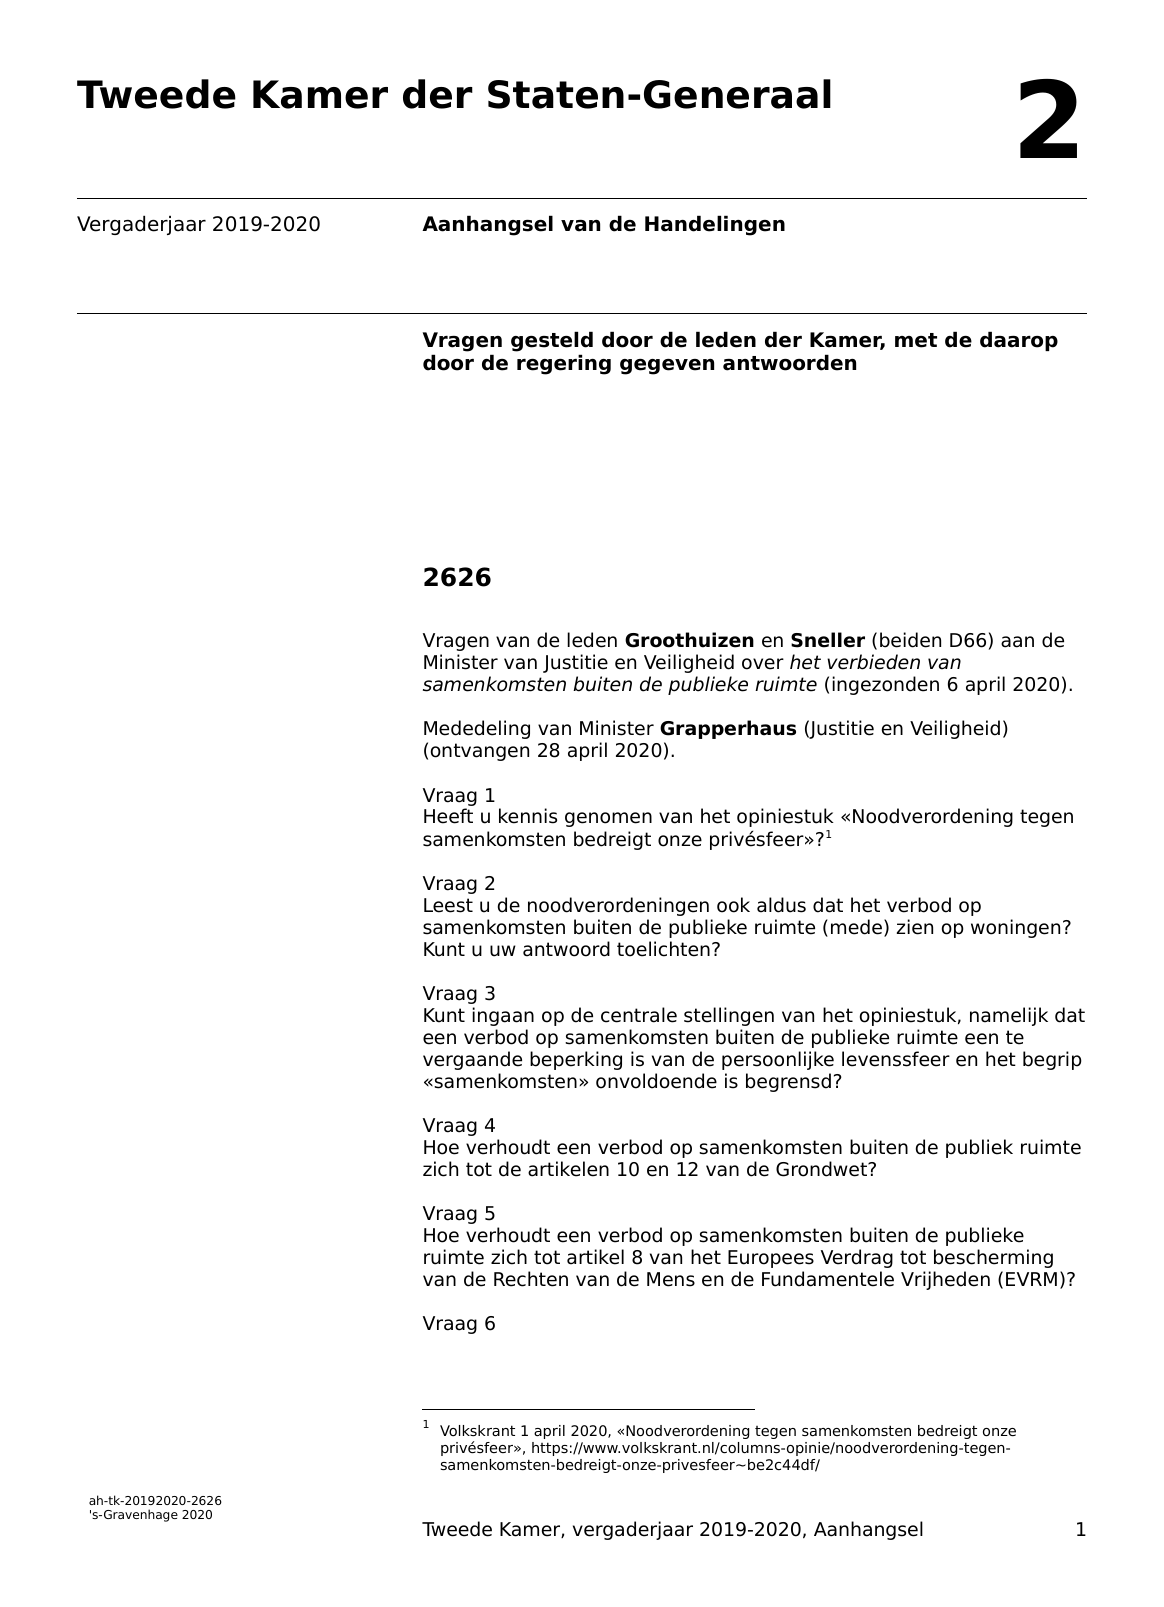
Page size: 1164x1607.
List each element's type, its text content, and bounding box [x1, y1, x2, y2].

text Heeft u kennis genomen van het opiniestuk «Noodverordening tegen samenkomsten bedreigt onze privésfeer»? [422, 806, 1087, 850]
text Kunt ingaan op de centrale stellingen van het opiniestuk, namelijk dat een verbod op samenkomsten buiten de publieke ruimte een te vergaande beperking is van de persoonlijke levenssfeer en het begrip «samenkomsten» onvoldoende is begrensd? [422, 1005, 1087, 1093]
table_cell [77, 314, 422, 375]
table_cell Aanhangsel van de Handelingen [422, 199, 1087, 313]
text Volkskrant 1 april 2020, «Noodverordening tegen samenkomsten bedreigt onze privésfeer», https://www.volkskrant.nl/columns-opinie/noodverordening-tegen-samenkomsten-bedreigt-onze-privesfeer~be2c44df/ [422, 1418, 1087, 1474]
text Vraag 2 [422, 873, 1087, 894]
table_header Tweede Kamer der Staten-Generaal [77, 59, 886, 198]
text 's-Gravenhage 2020 [88, 1508, 323, 1522]
text Hoe verhoudt een verbod op samenkomsten buiten de publiek ruimte zich tot de artikelen 10 en 12 van de Grondwet? [422, 1137, 1087, 1181]
text Leest u de noodverordeningen ook aldus dat het verbod op samenkomsten buiten de publieke ruimte (mede) zien op woningen? Kunt u uw antwoord toelichten? [422, 894, 1087, 961]
table_header 2 [886, 59, 1087, 198]
text Vraag 1 [422, 784, 1087, 806]
text Hoe verhoudt een verbod op samenkomsten buiten de publieke ruimte zich tot artikel 8 van het Europees Verdrag tot bescherming van de Rechten van de Mens en de Fundamentele Vrijheden (EVRM)? [422, 1225, 1087, 1291]
text Mededeling van Minister Grapperhaus (Justitie en Veiligheid) (ontvangen 28 april 2020). [422, 718, 1087, 762]
text ah-tk-20192020-2626 [88, 1494, 323, 1508]
text 2626 [422, 563, 1087, 592]
table_cell Vragen gesteld door de leden der Kamer, met de daarop door de regering gegeven antwoorden [422, 314, 1087, 375]
text Vraag 6 [422, 1313, 1087, 1335]
text Vragen van de leden Groothuizen en Sneller (beiden D66) aan de Minister van Justitie en Veiligheid over het verbieden van samenkomsten buiten de publieke ruimte (ingezonden 6 april 2020). [422, 630, 1087, 696]
text Vraag 5 [422, 1203, 1087, 1225]
table_cell Vergaderjaar 2019-2020 [77, 199, 422, 313]
text Vraag 3 [422, 983, 1087, 1005]
text Vraag 4 [422, 1115, 1087, 1137]
